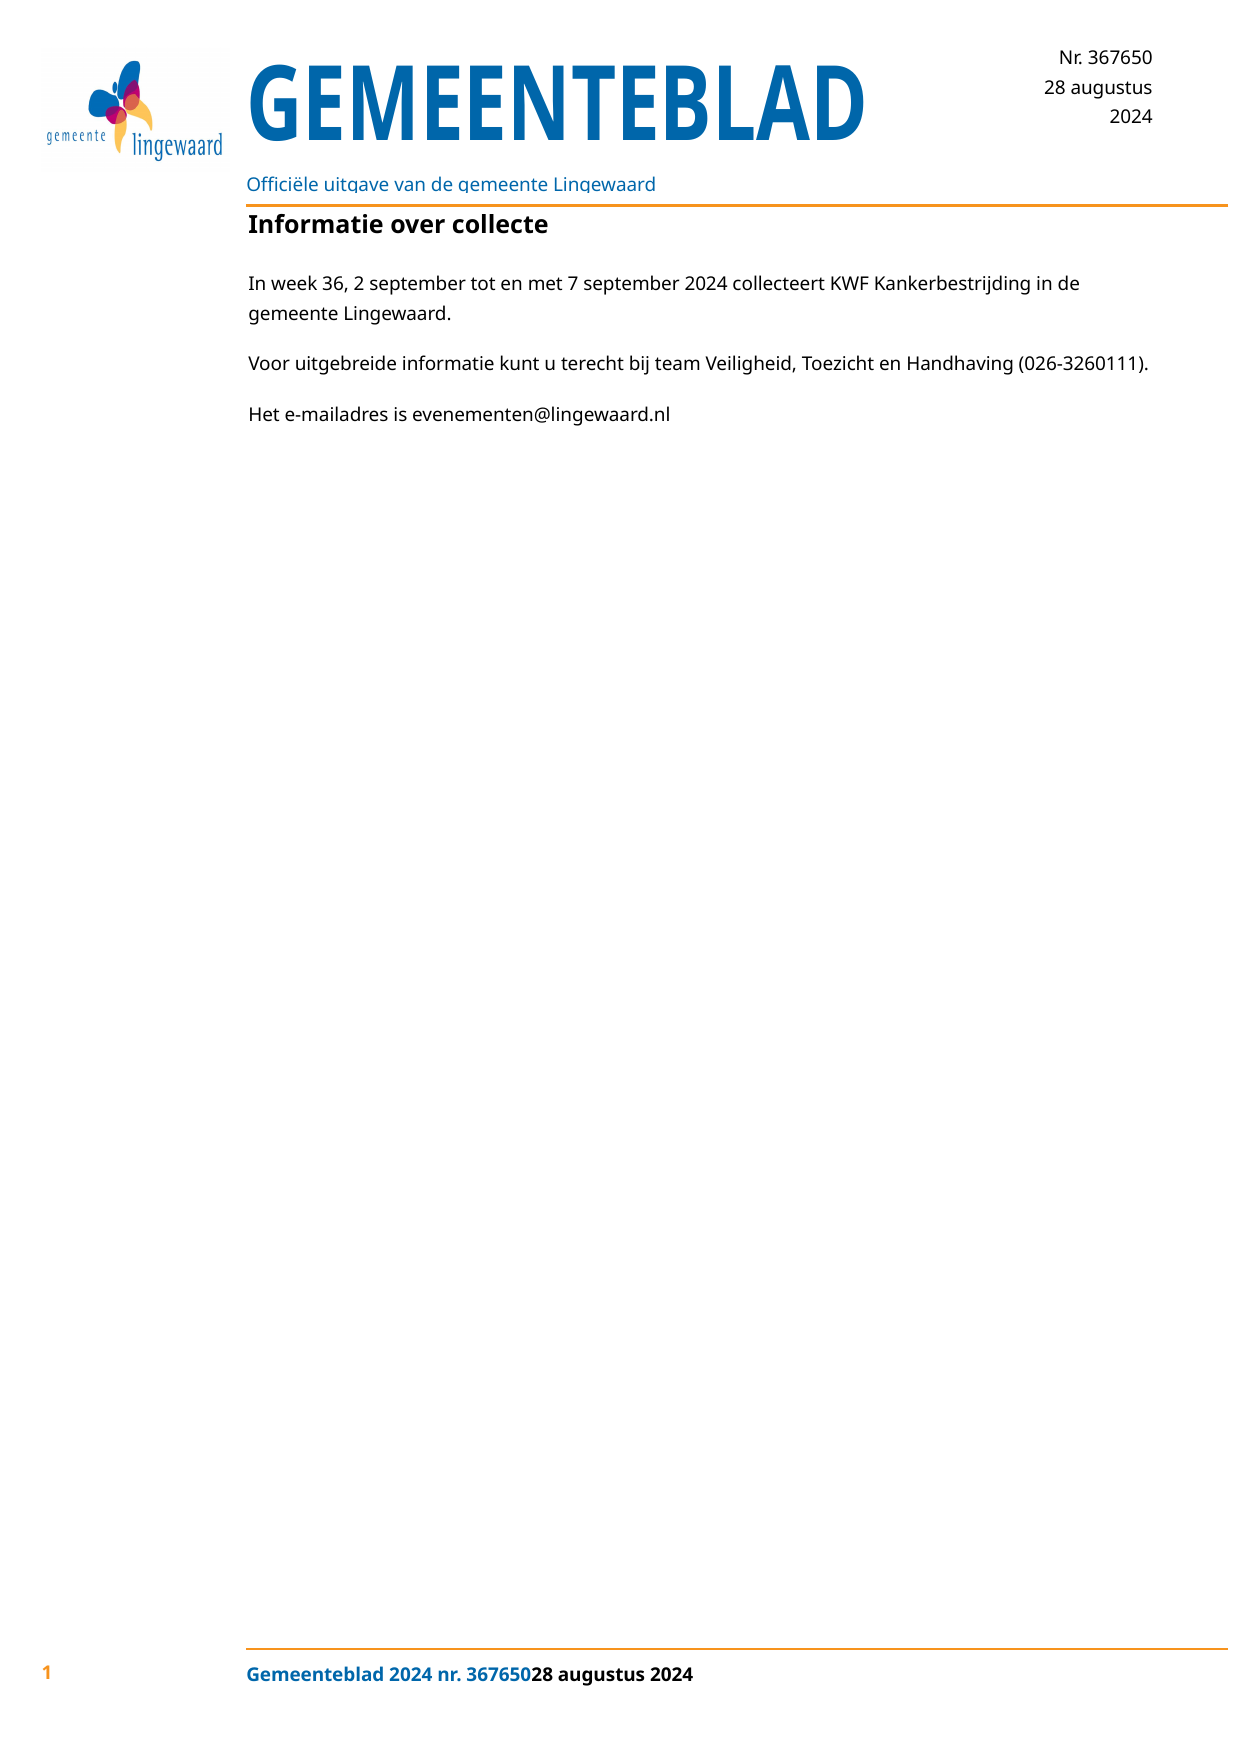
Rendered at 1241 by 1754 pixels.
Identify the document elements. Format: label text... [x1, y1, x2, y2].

text In week 36, 2 september tot en met 7 september 2024 collecteert KWF Kankerbestrijding in de gemeente Lingewaard. [248, 270, 1152, 326]
text Voor uitgebreide informatie kunt u terecht bij team Veiligheid, Toezicht en Handhaving (026-3260111). [248, 350, 1152, 376]
picture [41, 47, 231, 172]
text Het e-mailadres is evenementen@lingewaard.nl [248, 401, 1152, 426]
text Informatie over collecte [248, 207, 1152, 241]
